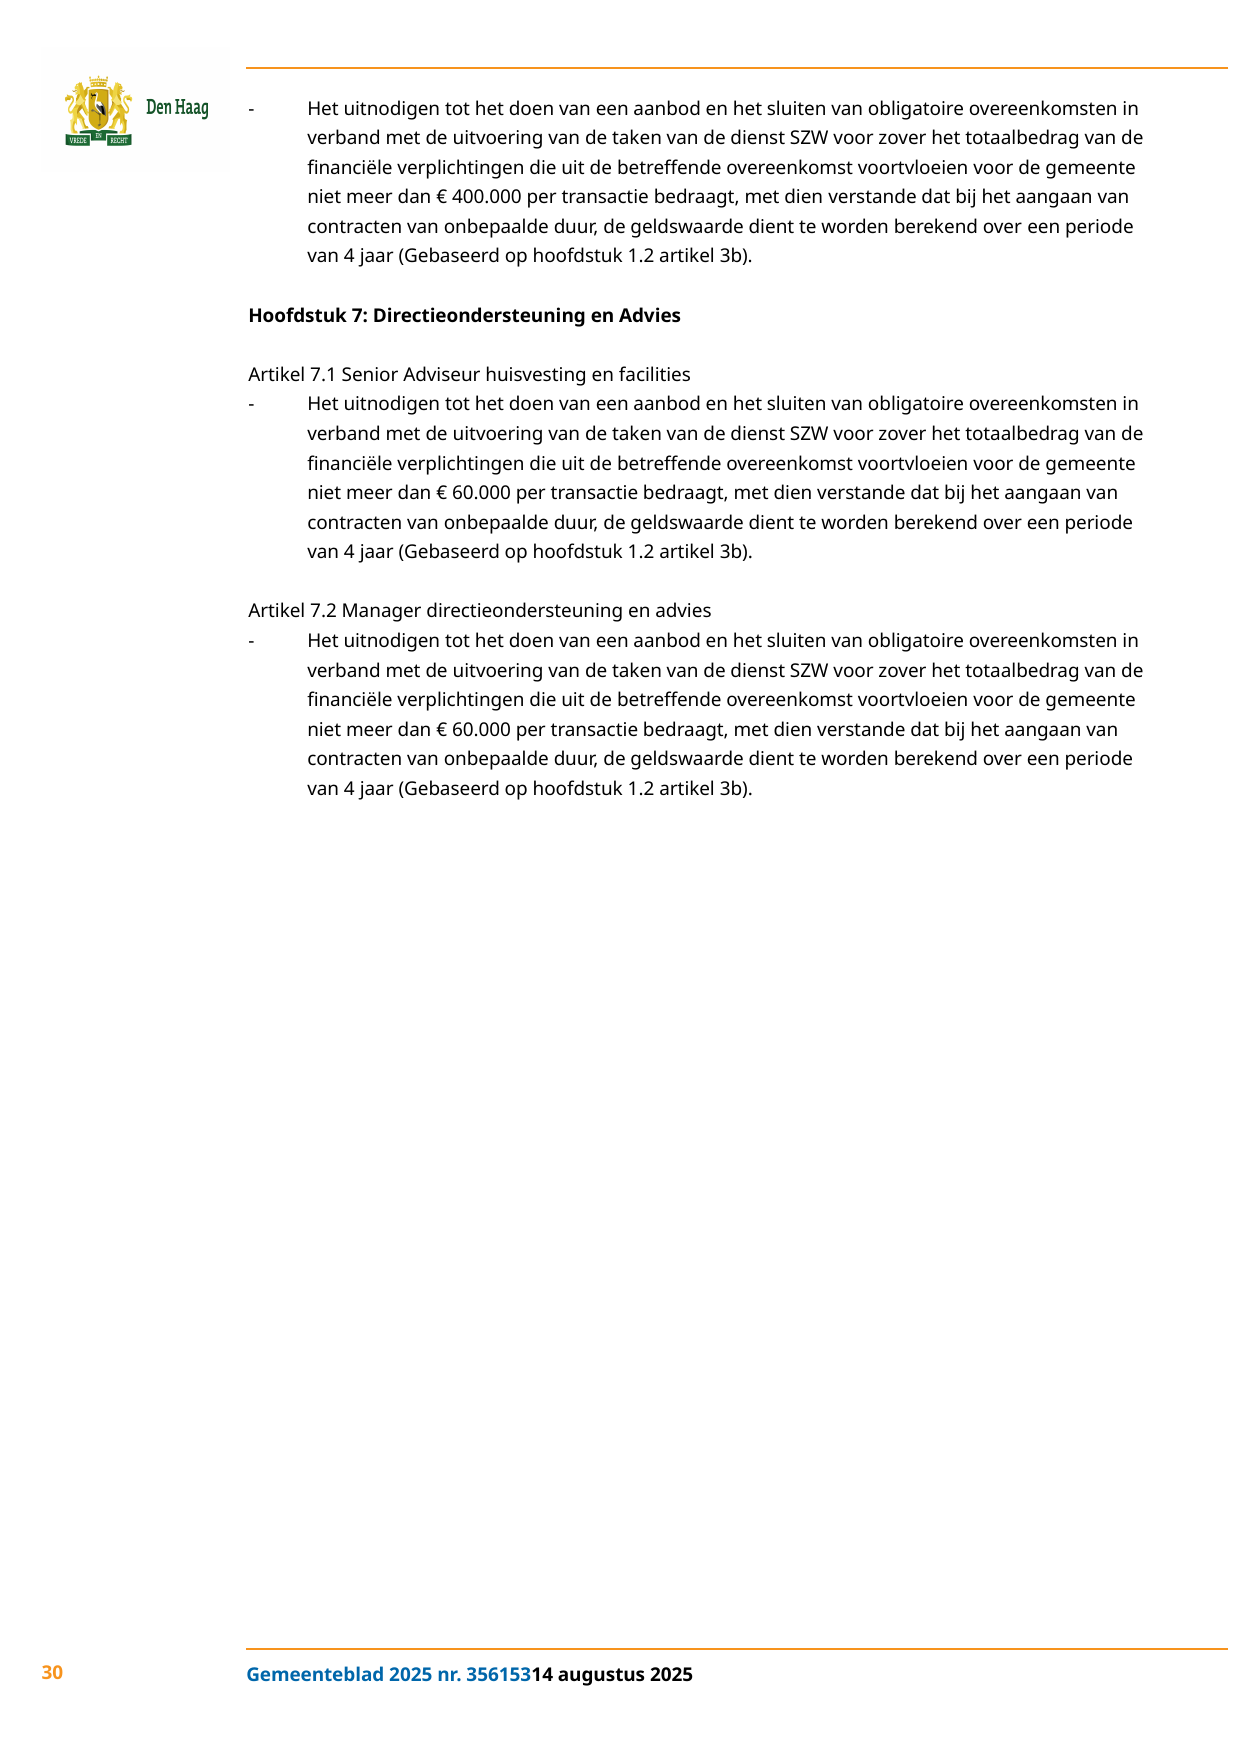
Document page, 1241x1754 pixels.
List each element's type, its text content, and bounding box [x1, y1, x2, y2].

text Artikel 7.1 Senior Adviseur huisvesting en facilities [248, 361, 1152, 387]
list Het uitnodigen tot het doen van een aanbod en het sluiten van obligatoire overeenkomsten in verband met de uitvoering van de taken van de dienst SZW voor zover het totaalbedrag van de financiële verplichtingen die uit de betreffende overeenkomst voortvloeien voor de gemeente niet meer dan € 60.000 per transactie bedraagt, met dien verstande dat bij het aangaan van contracten van onbepaalde duur, de geldswaarde dient te worden berekend over een periode van 4 jaar (Gebaseerd op hoofdstuk 1.2 artikel 3b). [248, 391, 1152, 564]
text Hoofdstuk 7: Directieondersteuning en Advies [248, 302, 1152, 328]
text Artikel 7.2 Manager directieondersteuning en advies [248, 598, 1152, 623]
list Het uitnodigen tot het doen van een aanbod en het sluiten van obligatoire overeenkomsten in verband met de uitvoering van de taken van de dienst SZW voor zover het totaalbedrag van de financiële verplichtingen die uit de betreffende overeenkomst voortvloeien voor de gemeente niet meer dan € 400.000 per transactie bedraagt, met dien verstande dat bij het aangaan van contracten van onbepaalde duur, de geldswaarde dient te worden berekend over een periode van 4 jaar (Gebaseerd op hoofdstuk 1.2 artikel 3b). [248, 95, 1152, 268]
picture [41, 47, 231, 172]
list Het uitnodigen tot het doen van een aanbod en het sluiten van obligatoire overeenkomsten in verband met de uitvoering van de taken van de dienst SZW voor zover het totaalbedrag van de financiële verplichtingen die uit de betreffende overeenkomst voortvloeien voor de gemeente niet meer dan € 60.000 per transactie bedraagt, met dien verstande dat bij het aangaan van contracten van onbepaalde duur, de geldswaarde dient te worden berekend over een periode van 4 jaar (Gebaseerd op hoofdstuk 1.2 artikel 3b). [248, 627, 1152, 801]
